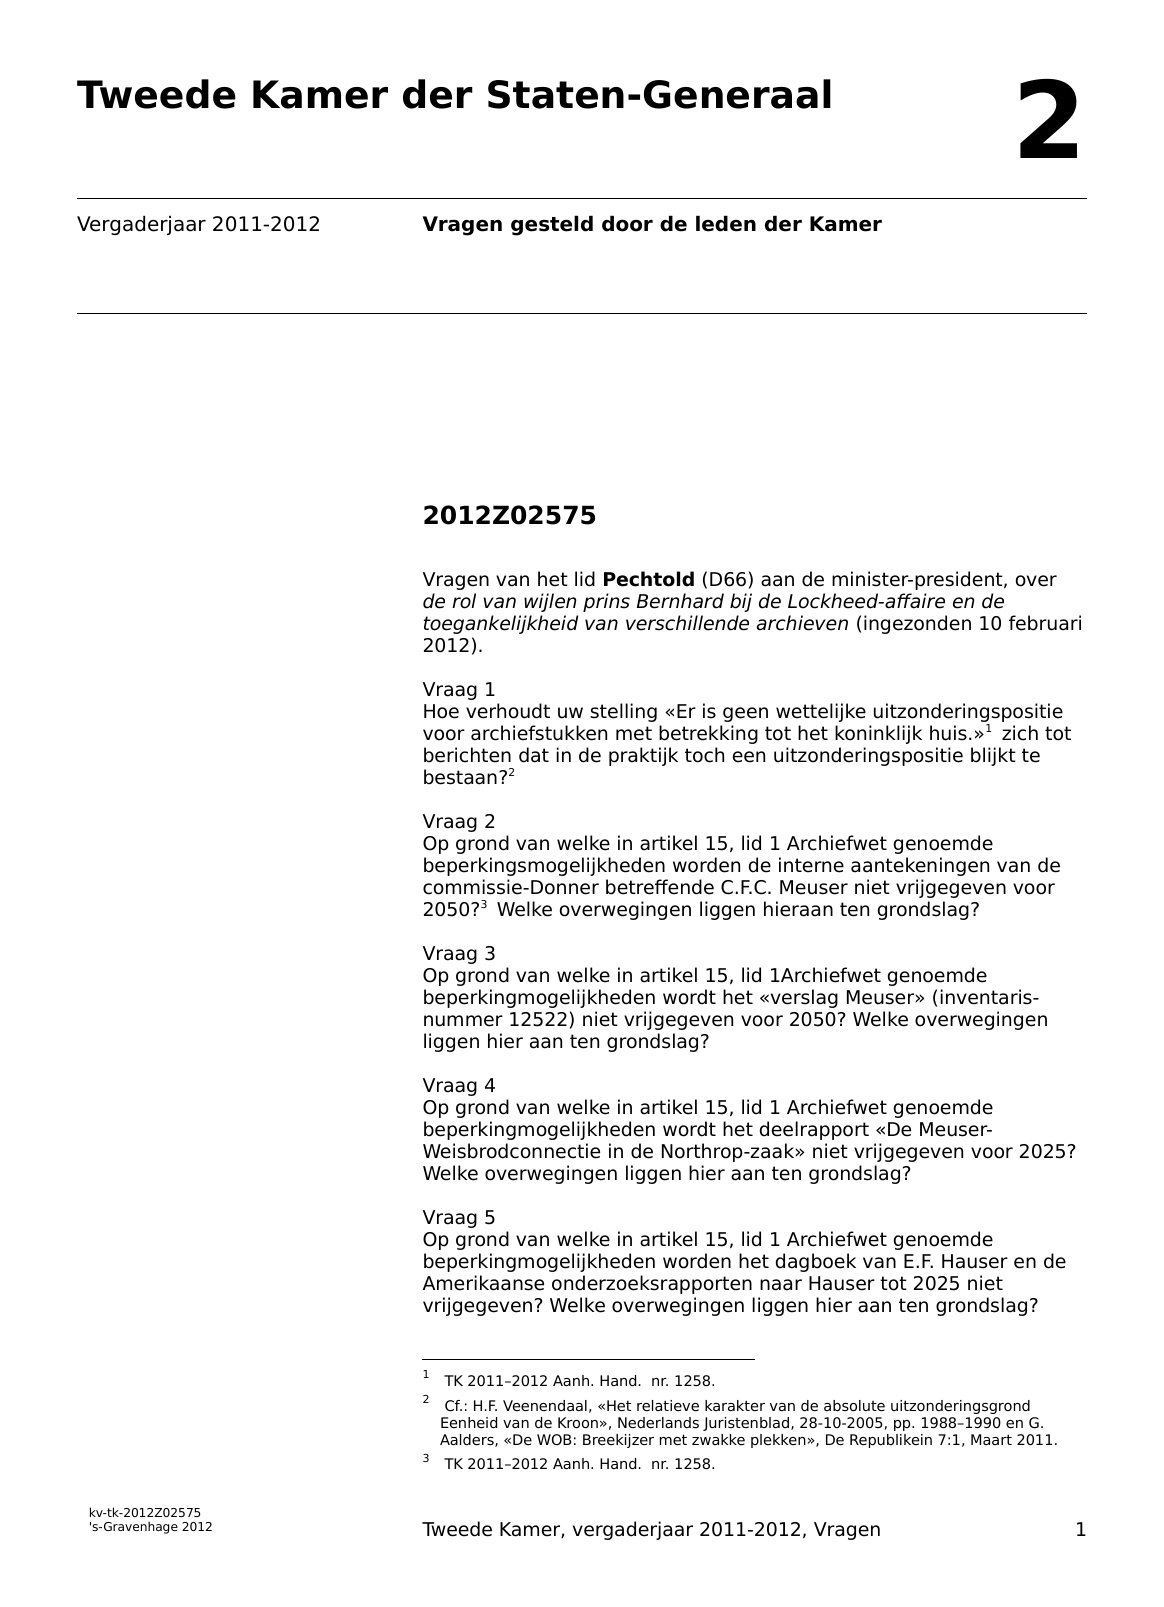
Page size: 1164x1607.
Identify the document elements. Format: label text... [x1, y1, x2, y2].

table_cell Vergaderjaar 2011-2012 [77, 199, 422, 313]
text TK 2011–2012 Aanh. Hand. nr. 1258. [422, 1452, 1087, 1474]
text Vraag 4 [422, 1075, 1087, 1097]
text 's-Gravenhage 2012 [88, 1520, 323, 1534]
table_header 2 [886, 59, 1087, 198]
text Cf.: H.F. Veenendaal, «Het relatieve karakter van de absolute uitzonderingsgrond Eenheid van de Kroon», Nederlands Juristenblad, 28-10-2005, pp. 1988–1990 en G. Aalders, «De WOB: Breekijzer met zwakke plekken», De Republikein 7:1, Maart 2011. [422, 1393, 1087, 1449]
text Hoe verhoudt uw stelling «Er is geen wettelijke uitzonderingspositie voor archiefstukken met betrekking tot het koninklijk huis.» zich tot berichten dat in de praktijk toch een uitzonderingspositie blijkt te bestaan? [422, 701, 1087, 789]
text Vraag 1 [422, 679, 1087, 701]
text 2012Z02575 [422, 501, 1087, 531]
text kv-tk-2012Z02575 [88, 1506, 323, 1520]
table_cell Vragen gesteld door de leden der Kamer [422, 199, 1087, 313]
text Op grond van welke in artikel 15, lid 1 Archiefwet genoemde beperkingsmogelijkheden worden de interne aantekeningen van de commissie-Donner betreffende C.F.C. Meuser niet vrijgegeven voor 2050? Welke overwegingen liggen hieraan ten grondslag? [422, 833, 1087, 921]
text Vragen van het lid Pechtold (D66) aan de minister-president, over de rol van wijlen prins Bernhard bij de Lockheed-affaire en de toegankelijkheid van verschillende archieven (ingezonden 10 februari 2012). [422, 569, 1087, 657]
text Vraag 2 [422, 811, 1087, 833]
text Op grond van welke in artikel 15, lid 1 Archiefwet genoemde beperkingmogelijkheden wordt het deelrapport «De Meuser-Weisbrodconnectie in de Northrop-zaak» niet vrijgegeven voor 2025? Welke overwegingen liggen hier aan ten grondslag? [422, 1097, 1087, 1185]
text Vraag 3 [422, 943, 1087, 965]
text Op grond van welke in artikel 15, lid 1 Archiefwet genoemde beperkingmogelijkheden worden het dagboek van E.F. Hauser en de Amerikaanse onderzoeksrapporten naar Hauser tot 2025 niet vrijgegeven? Welke overwegingen liggen hier aan ten grondslag? [422, 1229, 1087, 1317]
text Vraag 5 [422, 1207, 1087, 1229]
text TK 2011–2012 Aanh. Hand. nr. 1258. [422, 1368, 1087, 1391]
table_header Tweede Kamer der Staten-Generaal [77, 59, 886, 198]
text Op grond van welke in artikel 15, lid 1Archiefwet genoemde beperkingmogelijkheden wordt het «verslag Meuser» (inventaris-nummer 12522) niet vrijgegeven voor 2050? Welke overwegingen liggen hier aan ten grondslag? [422, 965, 1087, 1053]
